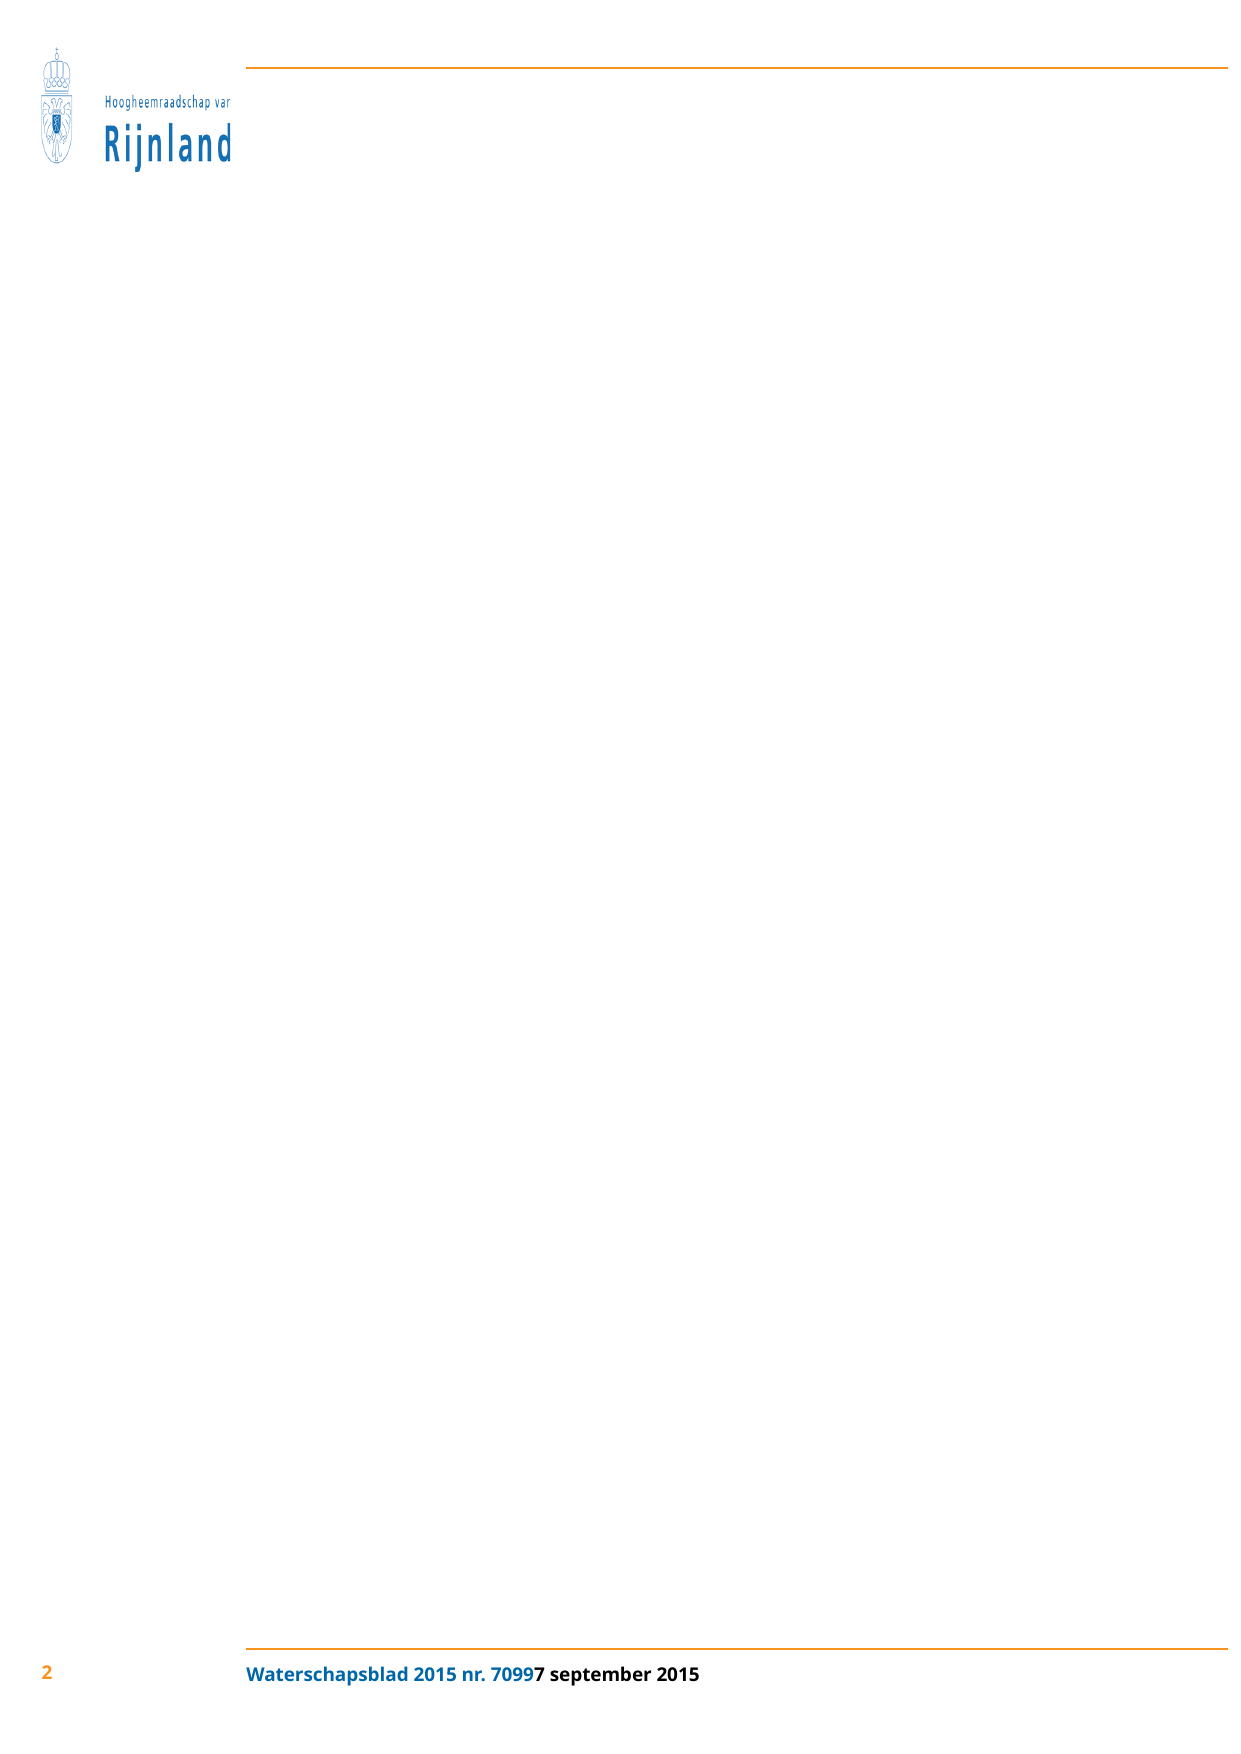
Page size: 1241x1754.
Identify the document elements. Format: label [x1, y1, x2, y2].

picture [41, 47, 231, 172]
